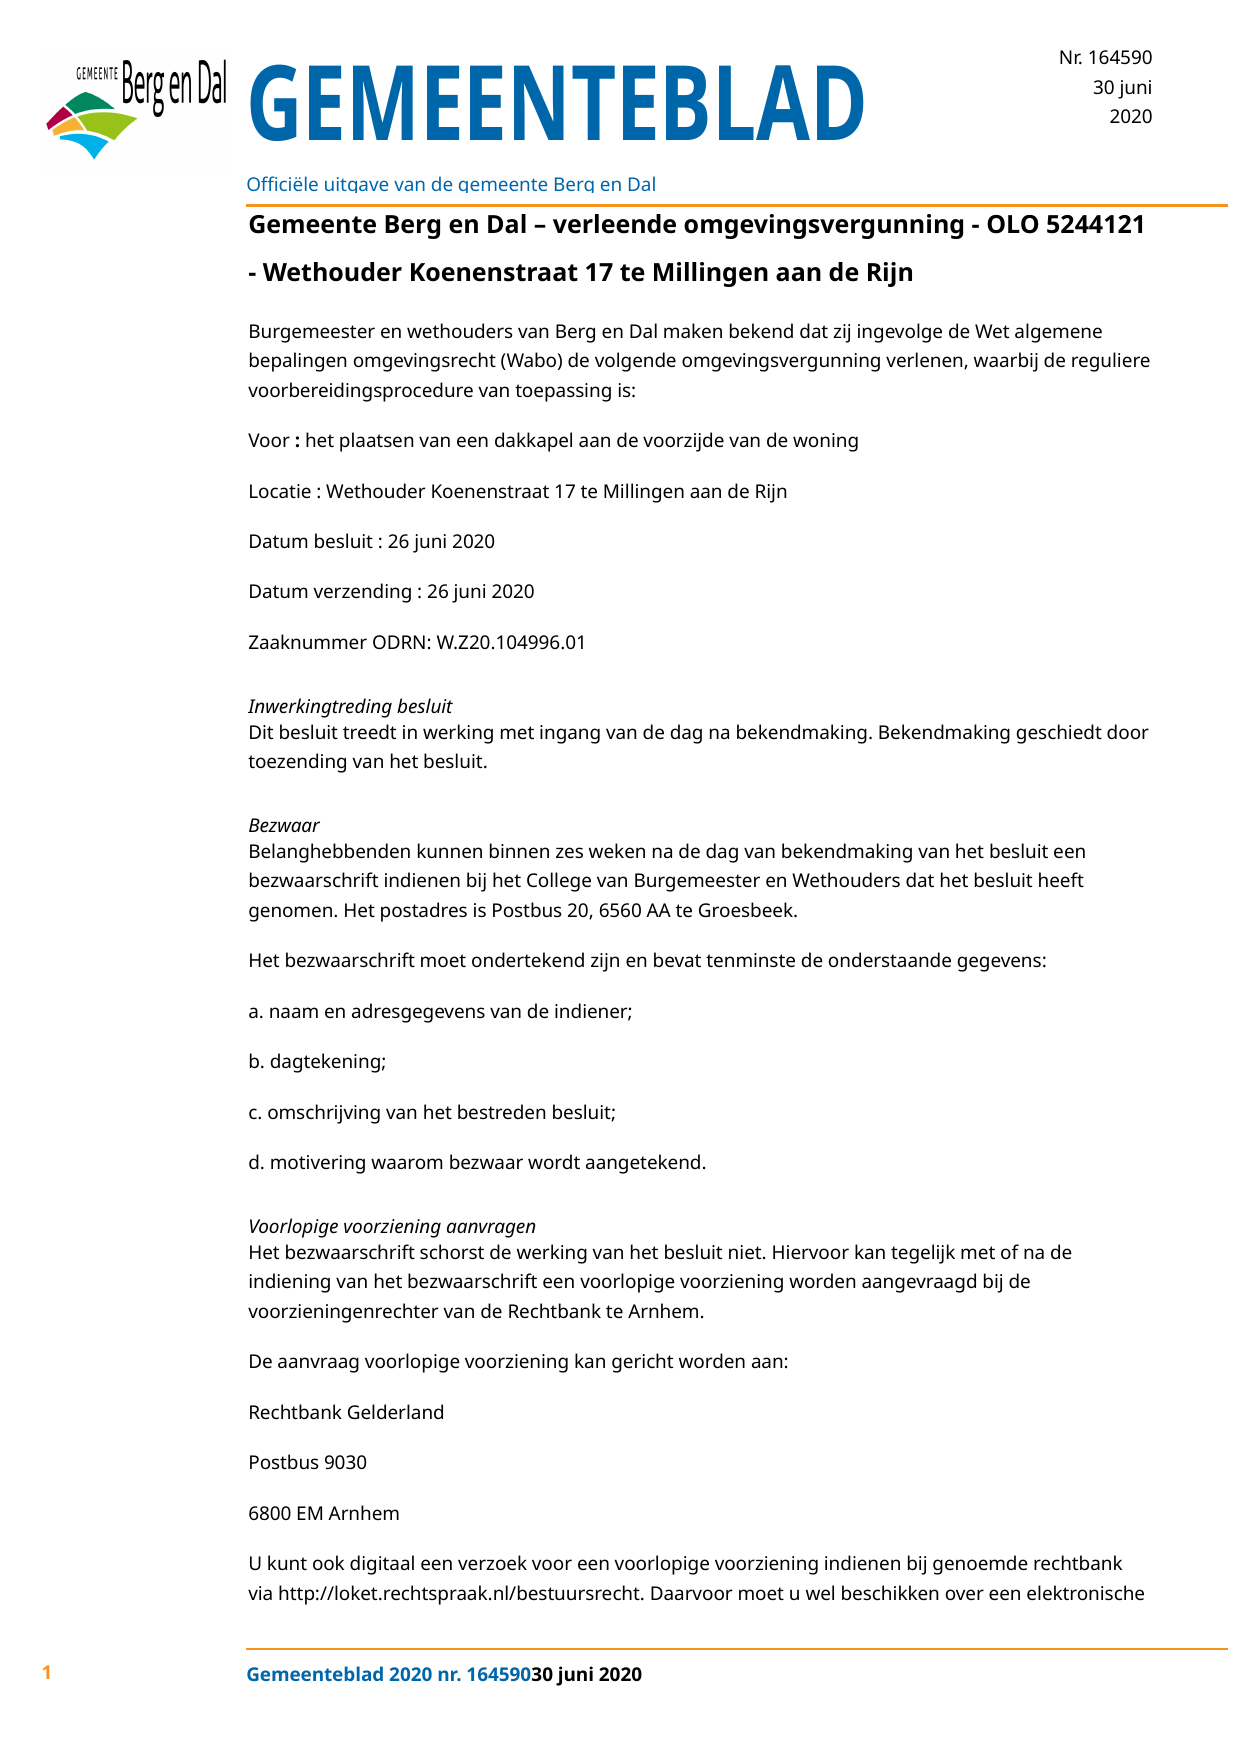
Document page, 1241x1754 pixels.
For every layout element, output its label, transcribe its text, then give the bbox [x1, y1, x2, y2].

text Het bezwaarschrift moet ondertekend zijn en bevat tenminste de onderstaande gegevens: [248, 948, 1152, 973]
text Gemeente Berg en Dal – verleende omgevingsvergunning - OLO 5244121 - Wethouder Koenenstraat 17 te Millingen aan de Rijn [248, 207, 1152, 288]
text Postbus 9030 [248, 1449, 1152, 1475]
text Voorlopige voorziening aanvragen [248, 1213, 1152, 1239]
text Dit besluit treedt in werking met ingang van de dag na bekendmaking. Bekendmaking geschiedt door toezending van het besluit. [248, 719, 1152, 774]
text Inwerkingtreding besluit [248, 693, 1152, 719]
text a. naam en adresgegevens van de indiener; [248, 998, 1152, 1024]
text Burgemeester en wethouders van Berg en Dal maken bekend dat zij ingevolge de Wet algemene bepalingen omgevingsrecht (Wabo) de volgende omgevingsvergunning verlenen, waarbij de reguliere voorbereidingsprocedure van toepassing is: [248, 318, 1152, 403]
text Datum besluit : 26 juni 2020 [248, 528, 1152, 554]
text 6800 EM Arnhem [248, 1500, 1152, 1526]
text De aanvraag voorlopige voorziening kan gericht worden aan: [248, 1349, 1152, 1374]
text U kunt ook digitaal een verzoek voor een voorlopige voorziening indienen bij genoemde rechtbank via http://loket.rechtspraak.nl/bestuursrecht. Daarvoor moet u wel beschikken over een elektronische [248, 1550, 1152, 1606]
text Belanghebbenden kunnen binnen zes weken na de dag van bekendmaking van het besluit een bezwaarschrift indienen bij het College van Burgemeester en Wethouders dat het besluit heeft genomen. Het postadres is Postbus 20, 6560 AA te Groesbeek. [248, 838, 1152, 923]
text Rechtbank Gelderland [248, 1399, 1152, 1425]
text Zaaknummer ODRN: W.Z20.104996.01 [248, 629, 1152, 655]
text Bezwaar [248, 812, 1152, 838]
text Locatie : Wethouder Koenenstraat 17 te Millingen aan de Rijn [248, 478, 1152, 504]
text b. dagtekening; [248, 1048, 1152, 1074]
text c. omschrijving van het bestreden besluit; [248, 1099, 1152, 1125]
picture [41, 47, 231, 172]
text Voor : het plaatsen van een dakkapel aan de voorzijde van de woning [248, 427, 1152, 453]
text d. motivering waarom bezwaar wordt aangetekend. [248, 1149, 1152, 1175]
text Datum verzending : 26 juni 2020 [248, 579, 1152, 604]
text Het bezwaarschrift schorst de werking van het besluit niet. Hiervoor kan tegelijk met of na de indiening van het bezwaarschrift een voorlopige voorziening worden aangevraagd bij de voorzieningenrechter van de Rechtbank te Arnhem. [248, 1239, 1152, 1324]
